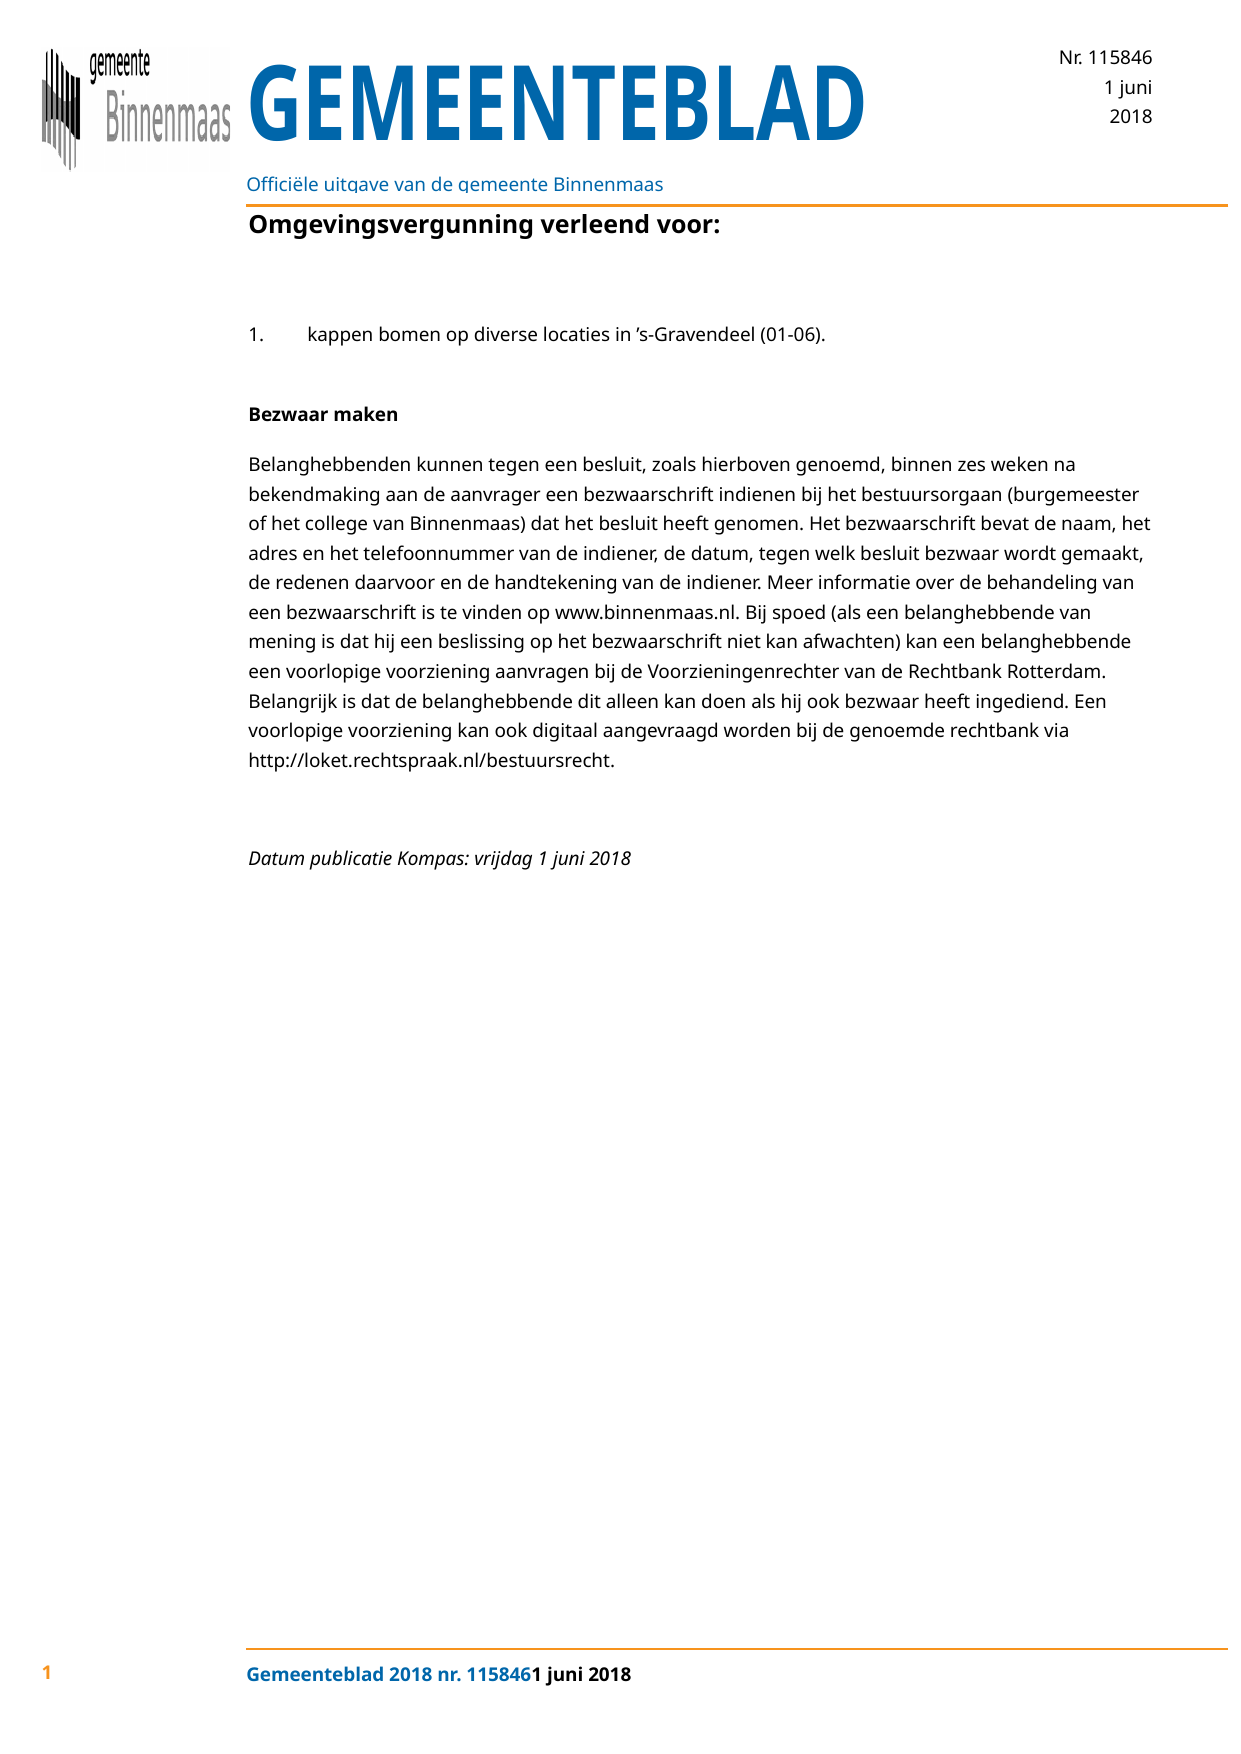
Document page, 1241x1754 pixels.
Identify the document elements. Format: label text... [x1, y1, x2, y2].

text Bezwaar maken [248, 401, 1152, 426]
picture [41, 47, 231, 172]
list kappen bomen op diverse locaties in ’s-Gravendeel (01-06). [248, 321, 1152, 346]
text Datum publicatie Kompas: vrijdag 1 juni 2018 [248, 845, 1152, 871]
text Omgevingsvergunning verleend voor: [248, 207, 1152, 241]
text Belanghebbenden kunnen tegen een besluit, zoals hierboven genoemd, binnen zes weken na bekendmaking aan de aanvrager een bezwaarschrift indienen bij het bestuursorgaan (burgemeester of het college van Binnenmaas) dat het besluit heeft genomen. Het bezwaarschrift bevat de naam, het adres en het telefoonnummer van de indiener, de datum, tegen welk besluit bezwaar wordt gemaakt, de redenen daarvoor en de handtekening van de indiener. Meer informatie over de behandeling van een bezwaarschrift is te vinden op www.binnenmaas.nl. Bij spoed (als een belanghebbende van mening is dat hij een beslissing op het bezwaarschrift niet kan afwachten) kan een belanghebbende een voorlopige voorziening aanvragen bij de Voorzieningenrechter van de Rechtbank Rotterdam. Belangrijk is dat de belanghebbende dit alleen kan doen als hij ook bezwaar heeft ingediend. Een voorlopige voorziening kan ook digitaal aangevraagd worden bij de genoemde rechtbank via http://loket.rechtspraak.nl/bestuursrecht. [248, 451, 1152, 773]
